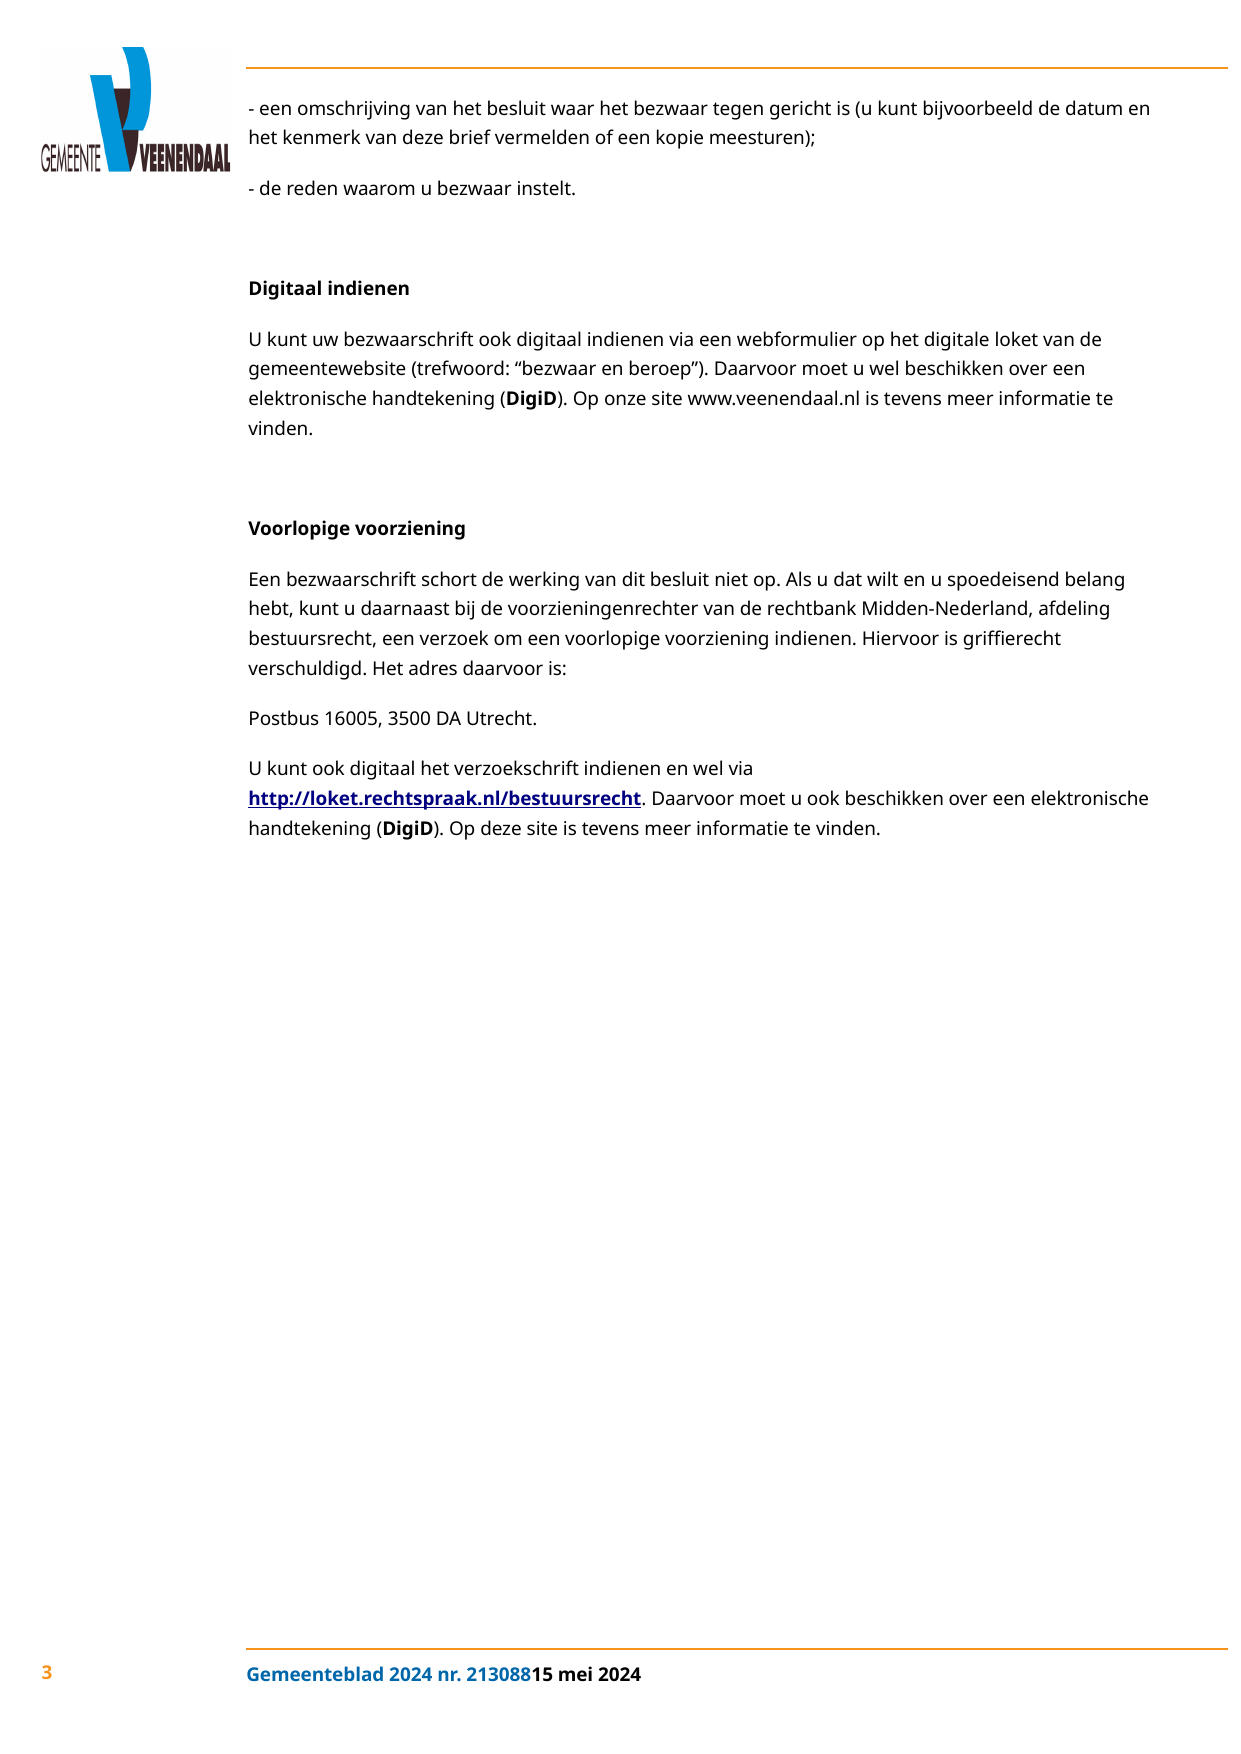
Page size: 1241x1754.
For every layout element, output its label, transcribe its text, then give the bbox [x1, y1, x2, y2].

picture [123, 47, 231, 172]
text Een bezwaarschrift schort de werking van dit besluit niet op. Als u dat wilt en u spoedeisend belang hebt, kunt u daarnaast bij de voorzieningenrechter van de rechtbank Midden-Nederland, afdeling bestuursrecht, een verzoek om een voorlopige voorziening indienen. Hiervoor is griffierecht verschuldigd. Het adres daarvoor is: [248, 566, 1152, 681]
text - de reden waarom u bezwaar instelt. [248, 175, 1152, 201]
text U kunt ook digitaal het verzoekschrift indienen en wel via http://loket.rechtspraak.nl/bestuursrecht. Daarvoor moet u ook beschikken over een elektronische handtekening (DigiD). Op deze site is tevens meer informatie te vinden. [248, 756, 1152, 841]
text Postbus 16005, 3500 DA Utrecht. [248, 705, 1152, 731]
text Digitaal indienen [248, 276, 1152, 301]
text U kunt uw bezwaarschrift ook digitaal indienen via een webformulier op het digitale loket van de gemeentewebsite (trefwoord: “bezwaar en beroep”). Daarvoor moet u wel beschikken over een elektronische handtekening (DigiD). Op onze site www.veenendaal.nl is tevens meer informatie te vinden. [248, 326, 1152, 441]
picture [41, 47, 130, 172]
text - een omschrijving van het besluit waar het bezwaar tegen gericht is (u kunt bijvoorbeeld de datum en het kenmerk van deze brief vermelden of een kopie meesturen); [248, 95, 1152, 150]
text Voorlopige voorziening [248, 516, 1152, 541]
